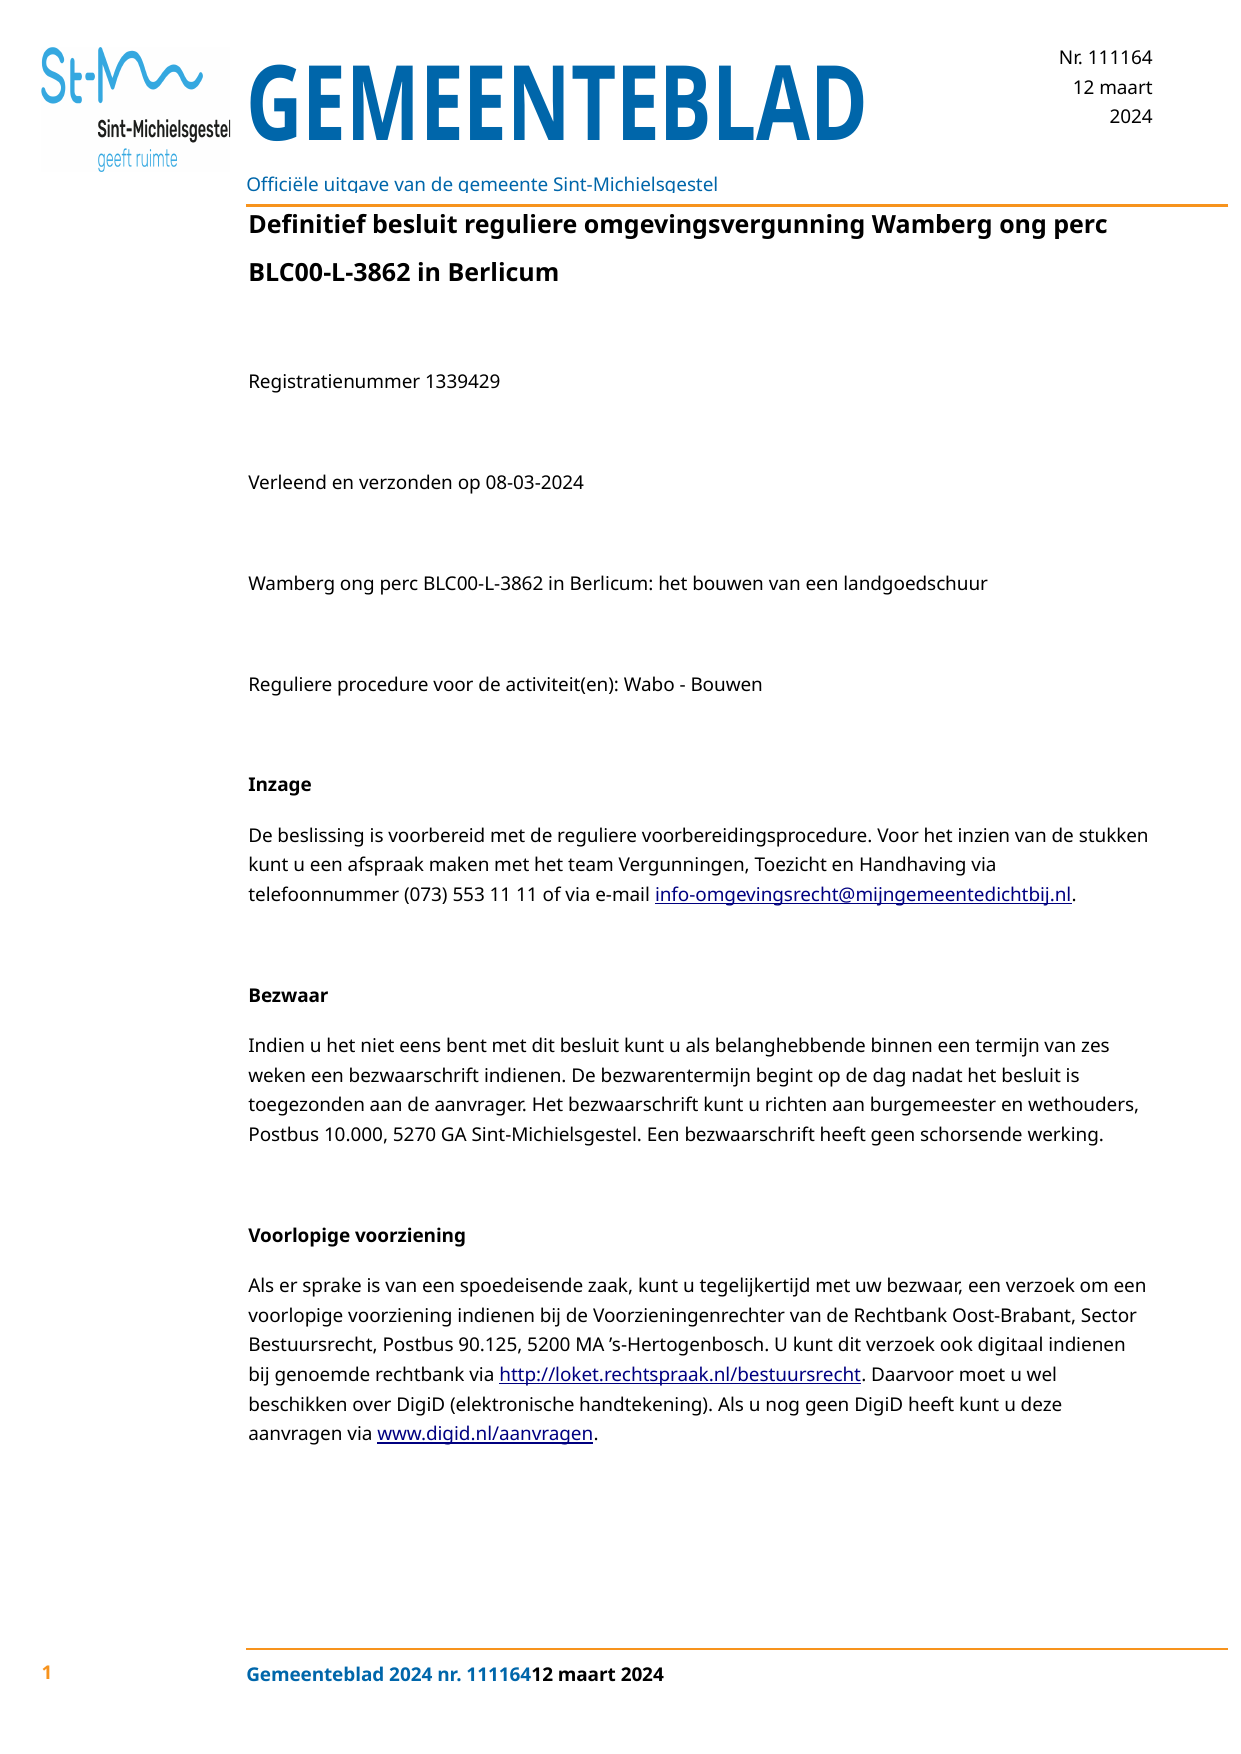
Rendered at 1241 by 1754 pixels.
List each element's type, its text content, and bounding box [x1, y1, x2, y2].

picture [41, 47, 231, 172]
text Definitief besluit reguliere omgevingsvergunning Wamberg ong perc BLC00-L-3862 in Berlicum [248, 207, 1152, 288]
text Verleend en verzonden op 08-03-2024 [248, 469, 1152, 495]
text Registratienummer 1339429 [248, 368, 1152, 394]
text Bezwaar [248, 982, 1152, 1008]
text Reguliere procedure voor de activiteit(en): Wabo - Bouwen [248, 671, 1152, 697]
text Als er sprake is van een spoedeisende zaak, kunt u tegelijkertijd met uw bezwaar, een verzoek om een voorlopige voorziening indienen bij de Voorzieningenrechter van de Rechtbank Oost-Brabant, Sector Bestuursrecht, Postbus 90.125, 5200 MA ’s-Hertogenbosch. U kunt dit verzoek ook digitaal indienen bij genoemde rechtbank via http://loket.rechtspraak.nl/bestuursrecht. Daarvoor moet u wel beschikken over DigiD (elektronische handtekening). Als u nog geen DigiD heeft kunt u deze aanvragen via www.digid.nl/aanvragen. [248, 1272, 1152, 1446]
text Wamberg ong perc BLC00-L-3862 in Berlicum: het bouwen van een landgoedschuur [248, 570, 1152, 596]
text De beslissing is voorbereid met de reguliere voorbereidingsprocedure. Voor het inzien van de stukken kunt u een afspraak maken met het team Vergunningen, Toezicht en Handhaving via telefoonnummer (073) 553 11 11 of via e-mail info-omgevingsrecht@mijngemeentedichtbij.nl. [248, 822, 1152, 907]
text Voorlopige voorziening [248, 1222, 1152, 1248]
text Indien u het niet eens bent met dit besluit kunt u als belanghebbende binnen een termijn van zes weken een bezwaarschrift indienen. De bezwarentermijn begint op de dag nadat het besluit is toegezonden aan de aanvrager. Het bezwaarschrift kunt u richten aan burgemeester en wethouders, Postbus 10.000, 5270 GA Sint-Michielsgestel. Een bezwaarschrift heeft geen schorsende werking. [248, 1032, 1152, 1147]
text Inzage [248, 772, 1152, 797]
